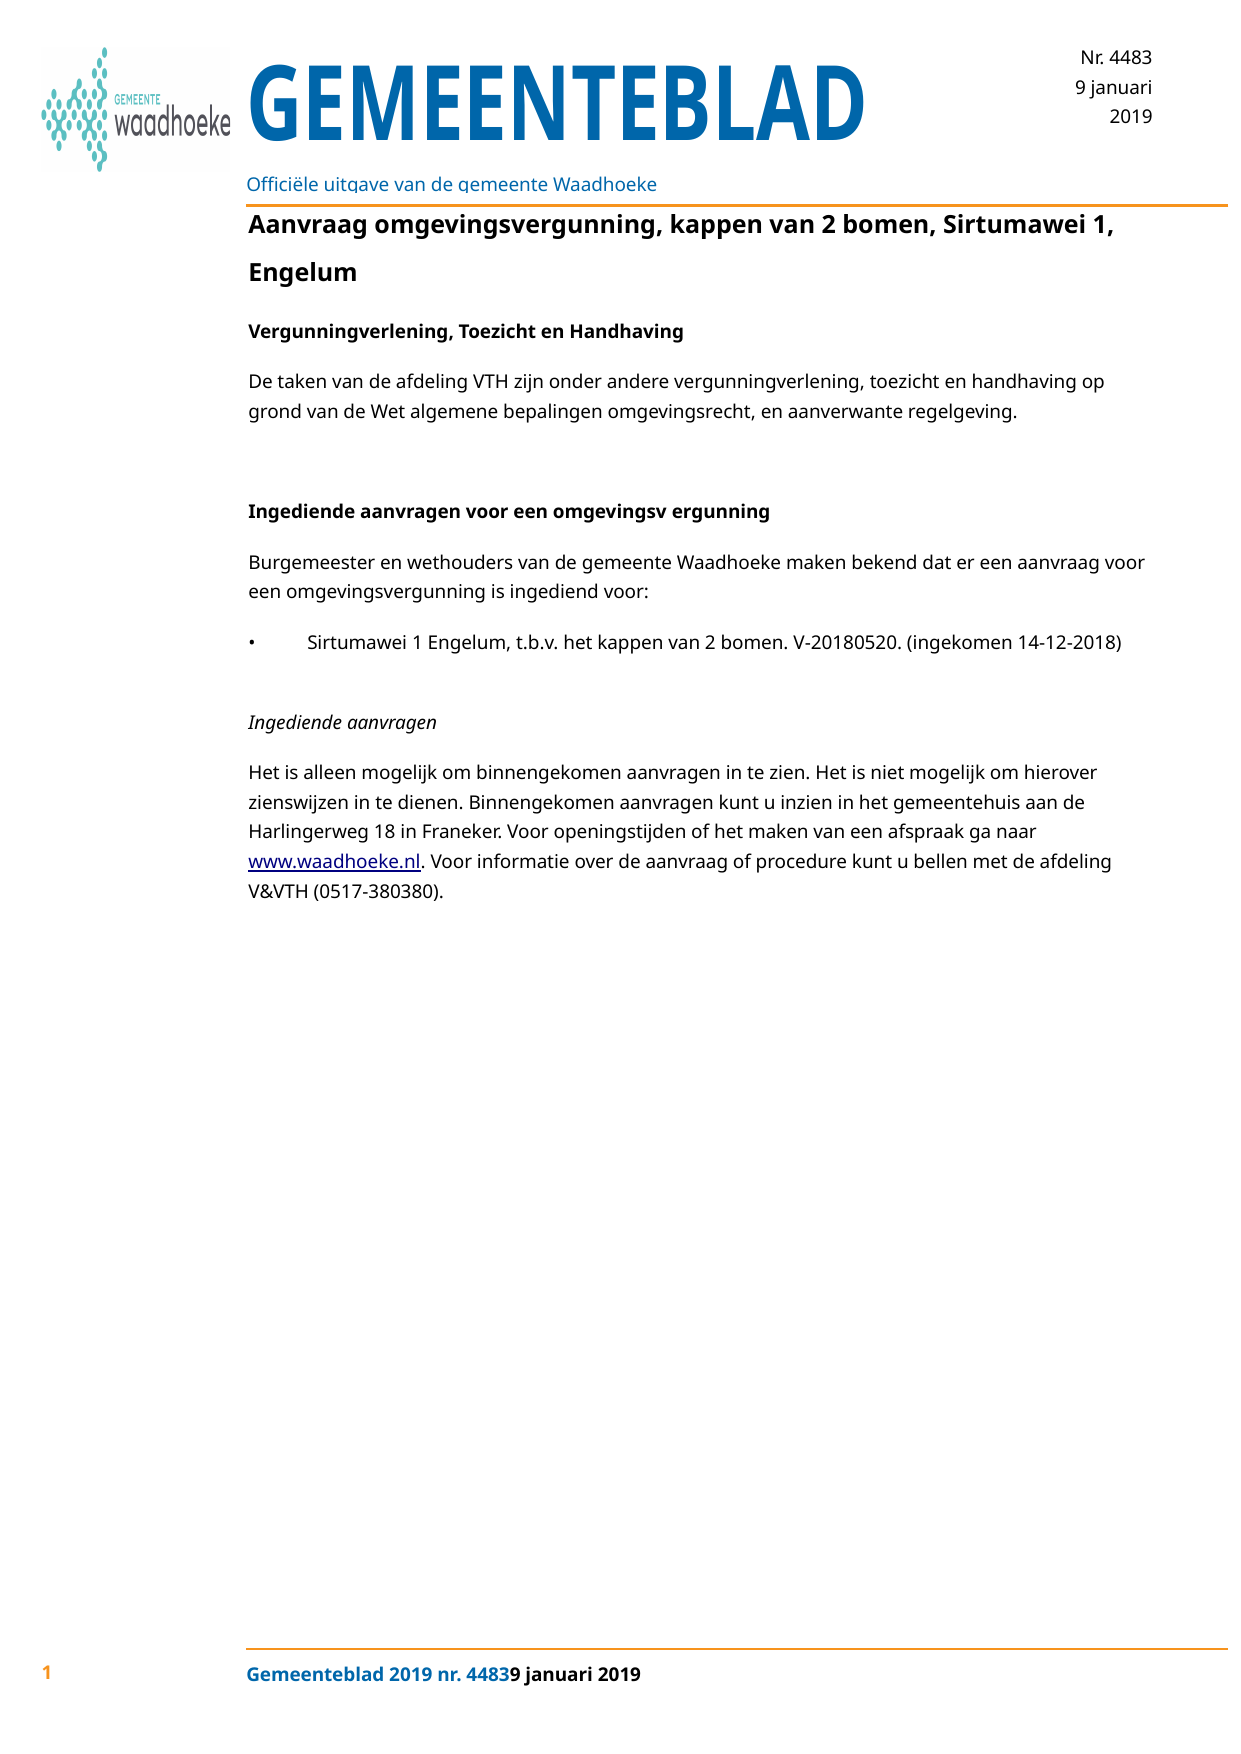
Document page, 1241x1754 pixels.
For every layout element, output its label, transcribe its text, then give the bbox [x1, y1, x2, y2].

text Burgemeester en wethouders van de gemeente Waadhoeke maken bekend dat er een aanvraag voor een omgevingsvergunning is ingediend voor: [248, 549, 1152, 604]
text Aanvraag omgevingsvergunning, kappen van 2 bomen, Sirtumawei 1, Engelum [248, 207, 1152, 288]
picture [41, 47, 231, 172]
text Het is alleen mogelijk om binnengekomen aanvragen in te zien. Het is niet mogelijk om hierover zienswijzen in te dienen. Binnengekomen aanvragen kunt u inzien in het gemeentehuis aan de Harlingerweg 18 in Franeker. Voor openingstijden of het maken van een afspraak ga naar www.waadhoeke.nl. Voor informatie over de aanvraag of procedure kunt u bellen met de afdeling V&VTH (0517-380380). [248, 759, 1152, 904]
text Ingediende aanvragen [248, 709, 1152, 735]
list Sirtumawei 1 Engelum, t.b.v. het kappen van 2 bomen. V-20180520. (ingekomen 14-12-2018) [248, 629, 1152, 655]
text Vergunningverlening, Toezicht en Handhaving [248, 318, 1152, 344]
text De taken van de afdeling VTH zijn onder andere vergunningverlening, toezicht en handhaving op grond van de Wet algemene bepalingen omgevingsrecht, en aanverwante regelgeving. [248, 368, 1152, 424]
text Ingediende aanvragen voor een omgevingsv ergunning [248, 499, 1152, 524]
